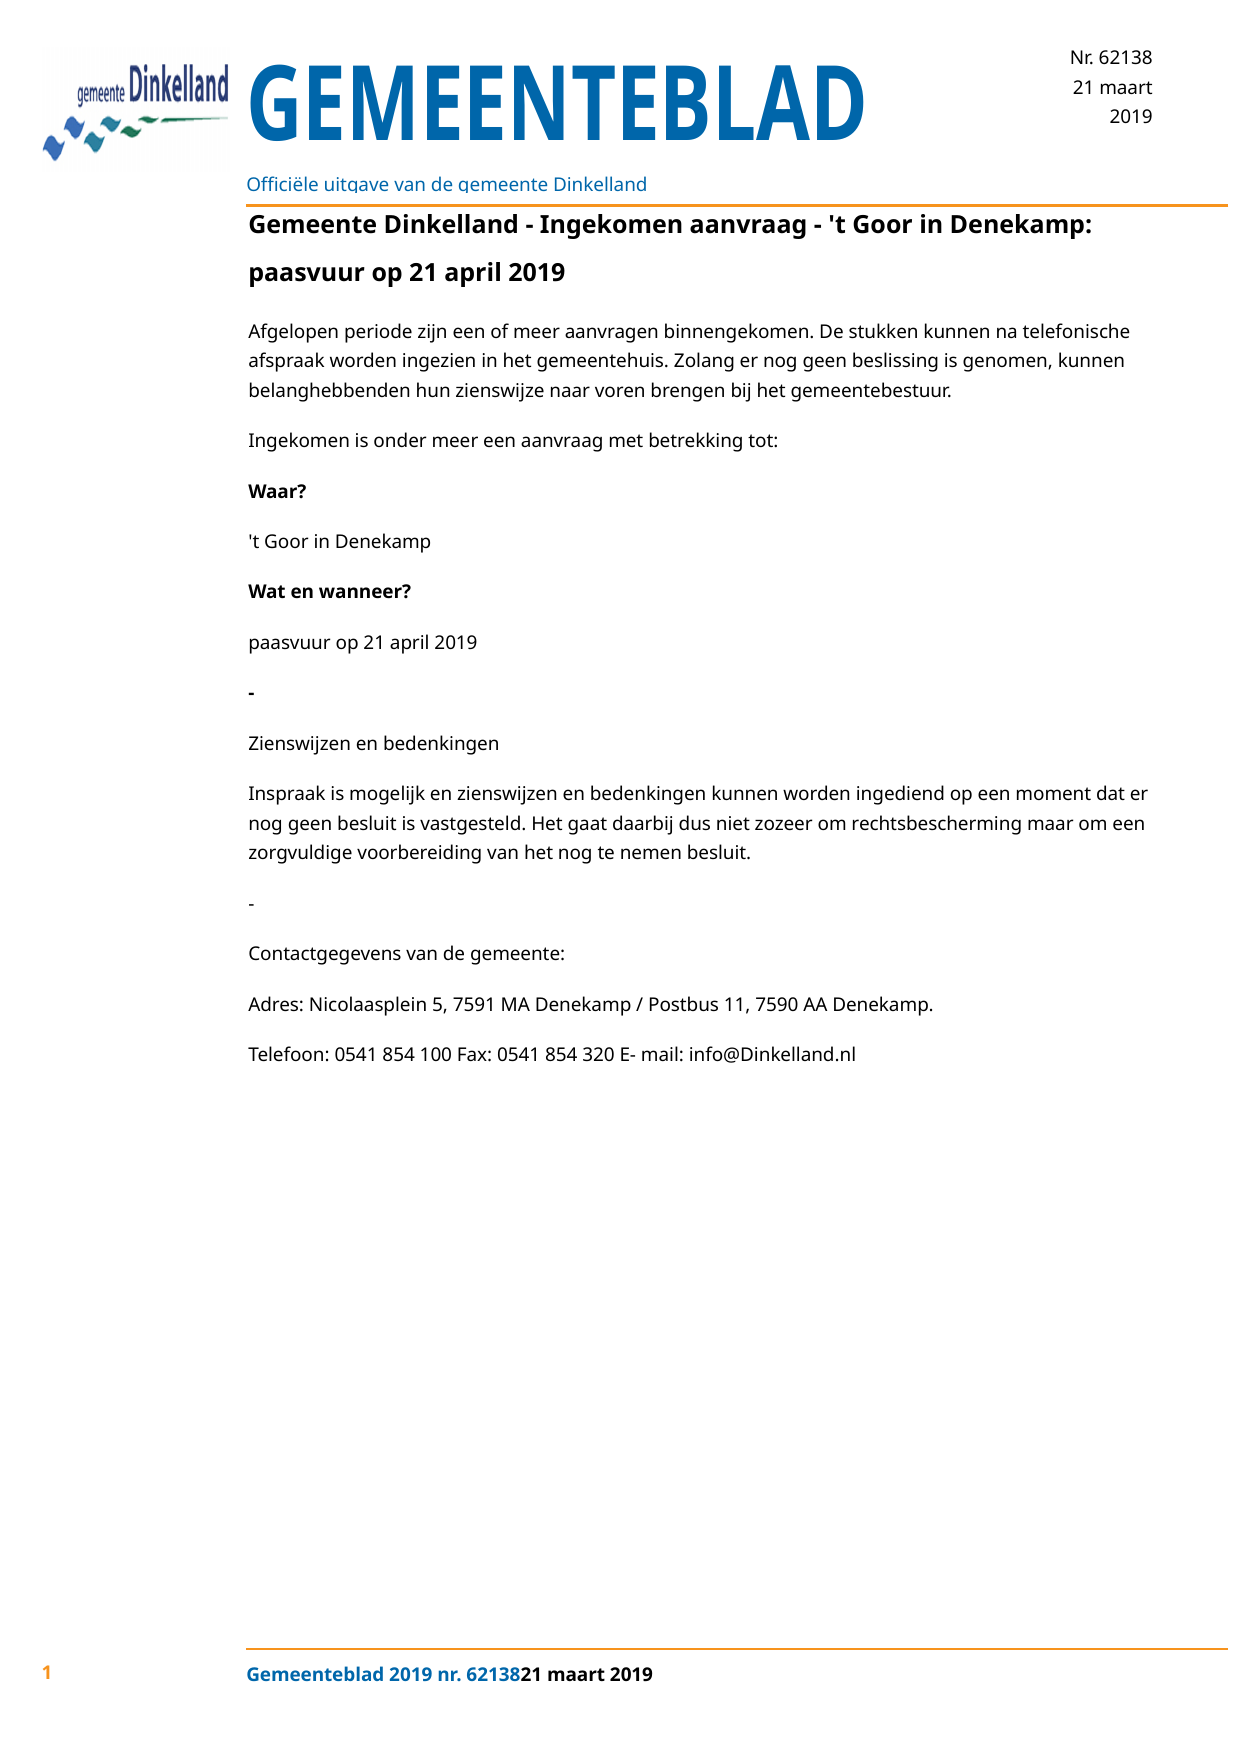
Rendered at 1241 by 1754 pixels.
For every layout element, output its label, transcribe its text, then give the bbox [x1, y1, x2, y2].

text Contactgegevens van de gemeente: [248, 940, 1152, 966]
text Waar? [248, 478, 1152, 504]
text Gemeente Dinkelland - Ingekomen aanvraag - 't Goor in Denekamp: paasvuur op 21 april 2019 [248, 207, 1152, 288]
picture [41, 47, 231, 172]
text Ingekomen is onder meer een aanvraag met betrekking tot: [248, 427, 1152, 453]
text Adres: Nicolaasplein 5, 7591 MA Denekamp / Postbus 11, 7590 AA Denekamp. [248, 991, 1152, 1017]
text Wat en wanneer? [248, 579, 1152, 604]
text 't Goor in Denekamp [248, 528, 1152, 554]
text Afgelopen periode zijn een of meer aanvragen binnengekomen. De stukken kunnen na telefonische afspraak worden ingezien in het gemeentehuis. Zolang er nog geen beslissing is genomen, kunnen belanghebbenden hun zienswijze naar voren brengen bij het gemeentebestuur. [248, 318, 1152, 403]
text - [248, 890, 1152, 916]
text Inspraak is mogelijk en zienswijzen en bedenkingen kunnen worden ingediend op een moment dat er nog geen besluit is vastgesteld. Het gaat daarbij dus niet zozeer om rechtsbescherming maar om een zorgvuldige voorbereiding van het nog te nemen besluit. [248, 780, 1152, 865]
text paasvuur op 21 april 2019 [248, 629, 1152, 655]
text Telefoon: 0541 854 100 Fax: 0541 854 320 E- mail: info@Dinkelland.nl [248, 1041, 1152, 1067]
text Zienswijzen en bedenkingen [248, 730, 1152, 756]
text - [248, 679, 1152, 705]
